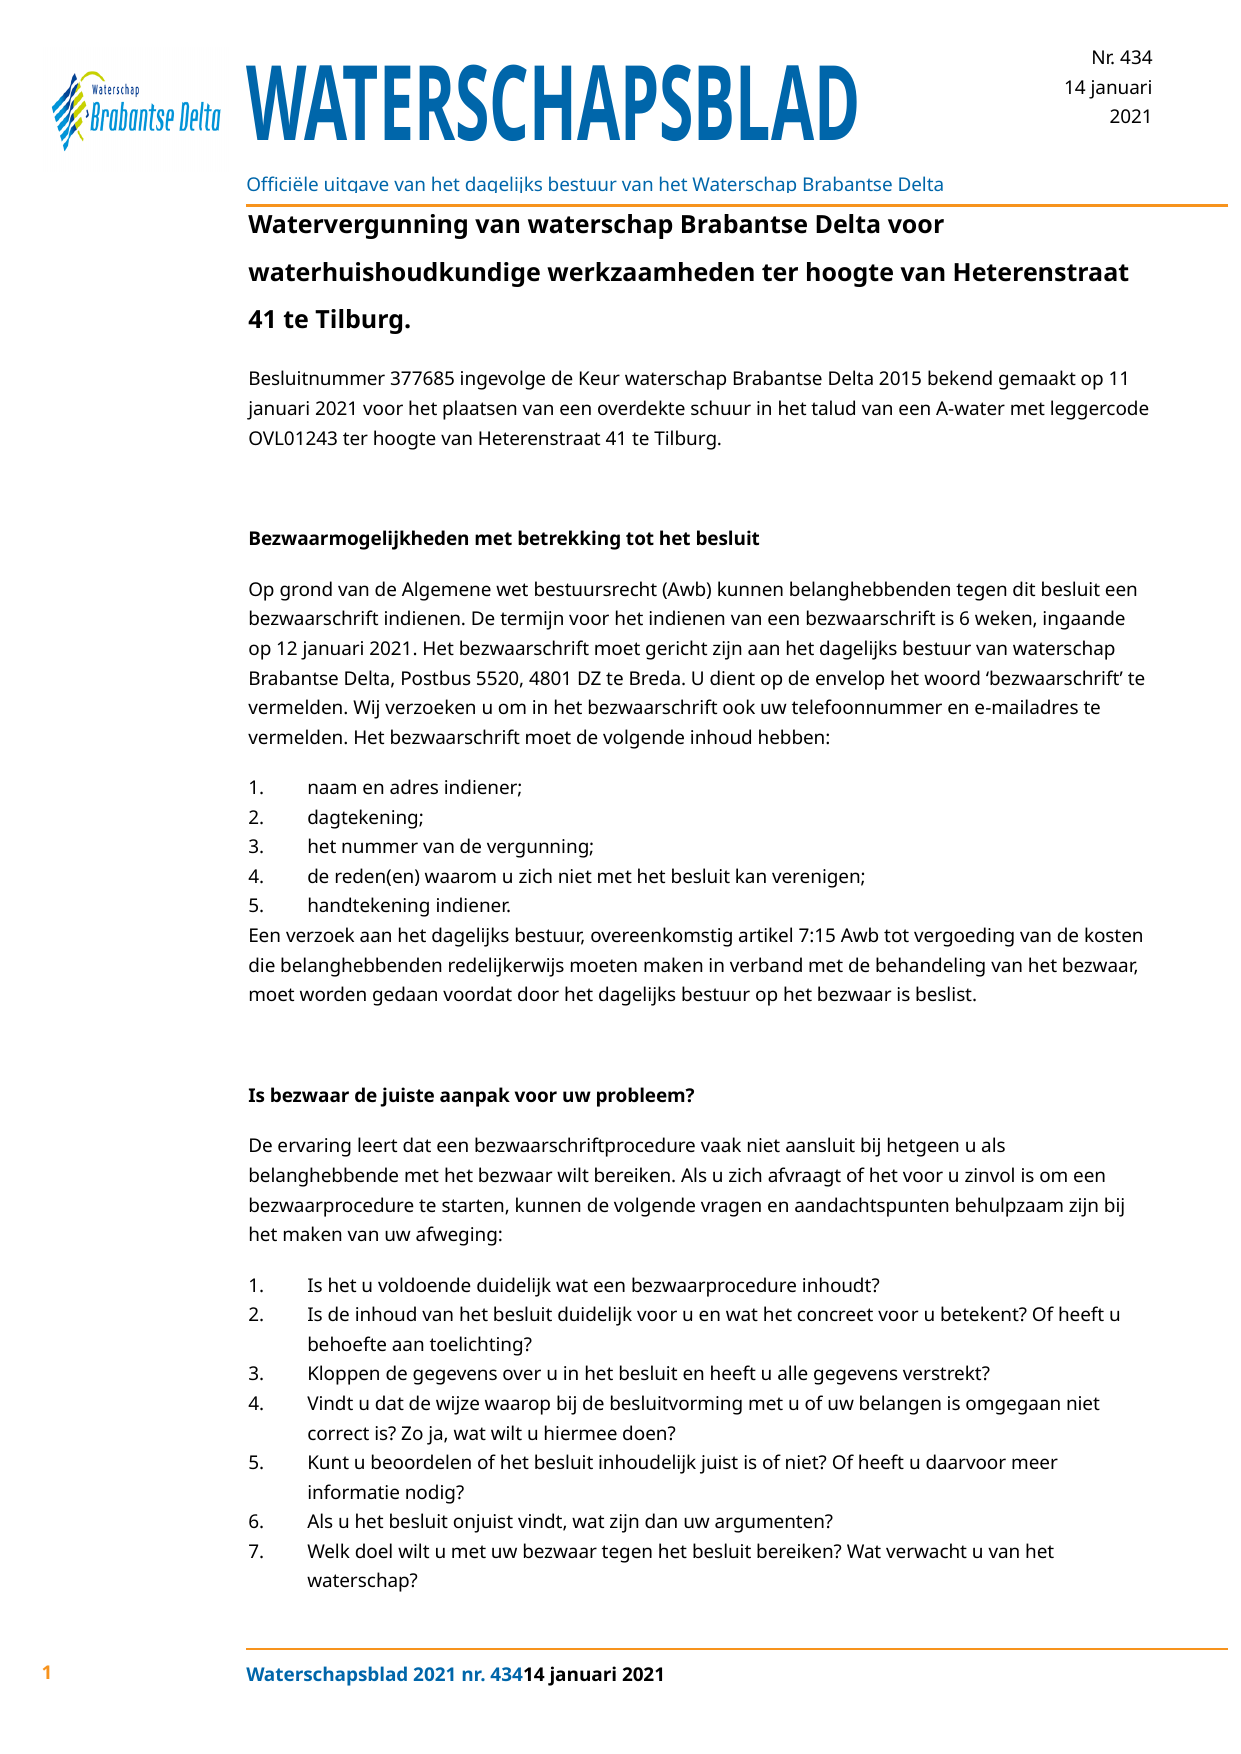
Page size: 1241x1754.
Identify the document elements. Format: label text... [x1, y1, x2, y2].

text Watervergunning van waterschap Brabantse Delta voor waterhuishoudkundige werkzaamheden ter hoogte van Heterenstraat 41 te Tilburg. [248, 207, 1152, 336]
text Op grond van de Algemene wet bestuursrecht (Awb) kunnen belanghebbenden tegen dit besluit een bezwaarschrift indienen. De termijn voor het indienen van een bezwaarschrift is 6 weken, ingaande op 12 januari 2021. Het bezwaarschrift moet gericht zijn aan het dagelijks bestuur van waterschap Brabantse Delta, Postbus 5520, 4801 DZ te Breda. U dient op de envelop het woord ‘bezwaarschrift’ te vermelden. Wij verzoeken u om in het bezwaarschrift ook uw telefoonnummer en e‑mailadres te vermelden. Het bezwaarschrift moet de volgende inhoud hebben: [248, 576, 1152, 749]
list dagtekening; [248, 804, 1152, 829]
list Kunt u beoordelen of het besluit inhoudelijk juist is of niet? Of heeft u daarvoor meer informatie nodig? [248, 1449, 1152, 1504]
list naam en adres indiener; [248, 774, 1152, 800]
text De ervaring leert dat een bezwaarschriftprocedure vaak niet aansluit bij hetgeen u als belanghebbende met het bezwaar wilt bereiken. Als u zich afvraagt of het voor u zinvol is om een bezwaarprocedure te starten, kunnen de volgende vragen en aandachtspunten behulpzaam zijn bij het maken van uw afweging: [248, 1133, 1152, 1247]
list Als u het besluit onjuist vindt, wat zijn dan uw argumenten? [248, 1508, 1152, 1534]
list Is het u voldoende duidelijk wat een bezwaarprocedure inhoudt? [248, 1272, 1152, 1297]
list Kloppen de gegevens over u in het besluit en heeft u alle gegevens verstrekt? [248, 1361, 1152, 1386]
list Is de inhoud van het besluit duidelijk voor u en wat het concreet voor u betekent? Of heeft u behoefte aan toelichting? [248, 1301, 1152, 1357]
picture [41, 47, 231, 172]
list Welk doel wilt u met uw bezwaar tegen het besluit bereiken? Wat verwacht u van het waterschap? [248, 1538, 1152, 1593]
text Besluitnummer 377685 ingevolge de Keur waterschap Brabantse Delta 2015 bekend gemaakt op 11 januari 2021 voor het plaatsen van een overdekte schuur in het talud van een A-water met leggercode OVL01243 ter hoogte van Heterenstraat 41 te Tilburg. [248, 366, 1152, 450]
list handtekening indiener. [248, 893, 1152, 918]
list het nummer van de vergunning; [248, 833, 1152, 859]
list Vindt u dat de wijze waarop bij de besluitvorming met u of uw belangen is omgegaan niet correct is? Zo ja, wat wilt u hiermee doen? [248, 1390, 1152, 1445]
text Is bezwaar de juiste aanpak voor uw probleem? [248, 1082, 1152, 1108]
text Bezwaarmogelijkheden met betrekking tot het besluit [248, 526, 1152, 551]
text Een verzoek aan het dagelijks bestuur, overeenkomstig artikel 7:15 Awb tot vergoeding van de kosten die belanghebbenden redelijkerwijs moeten maken in verband met de behandeling van het bezwaar, moet worden gedaan voordat door het dagelijks bestuur op het bezwaar is beslist. [248, 922, 1152, 1007]
list de reden(en) waarom u zich niet met het besluit kan verenigen; [248, 863, 1152, 889]
